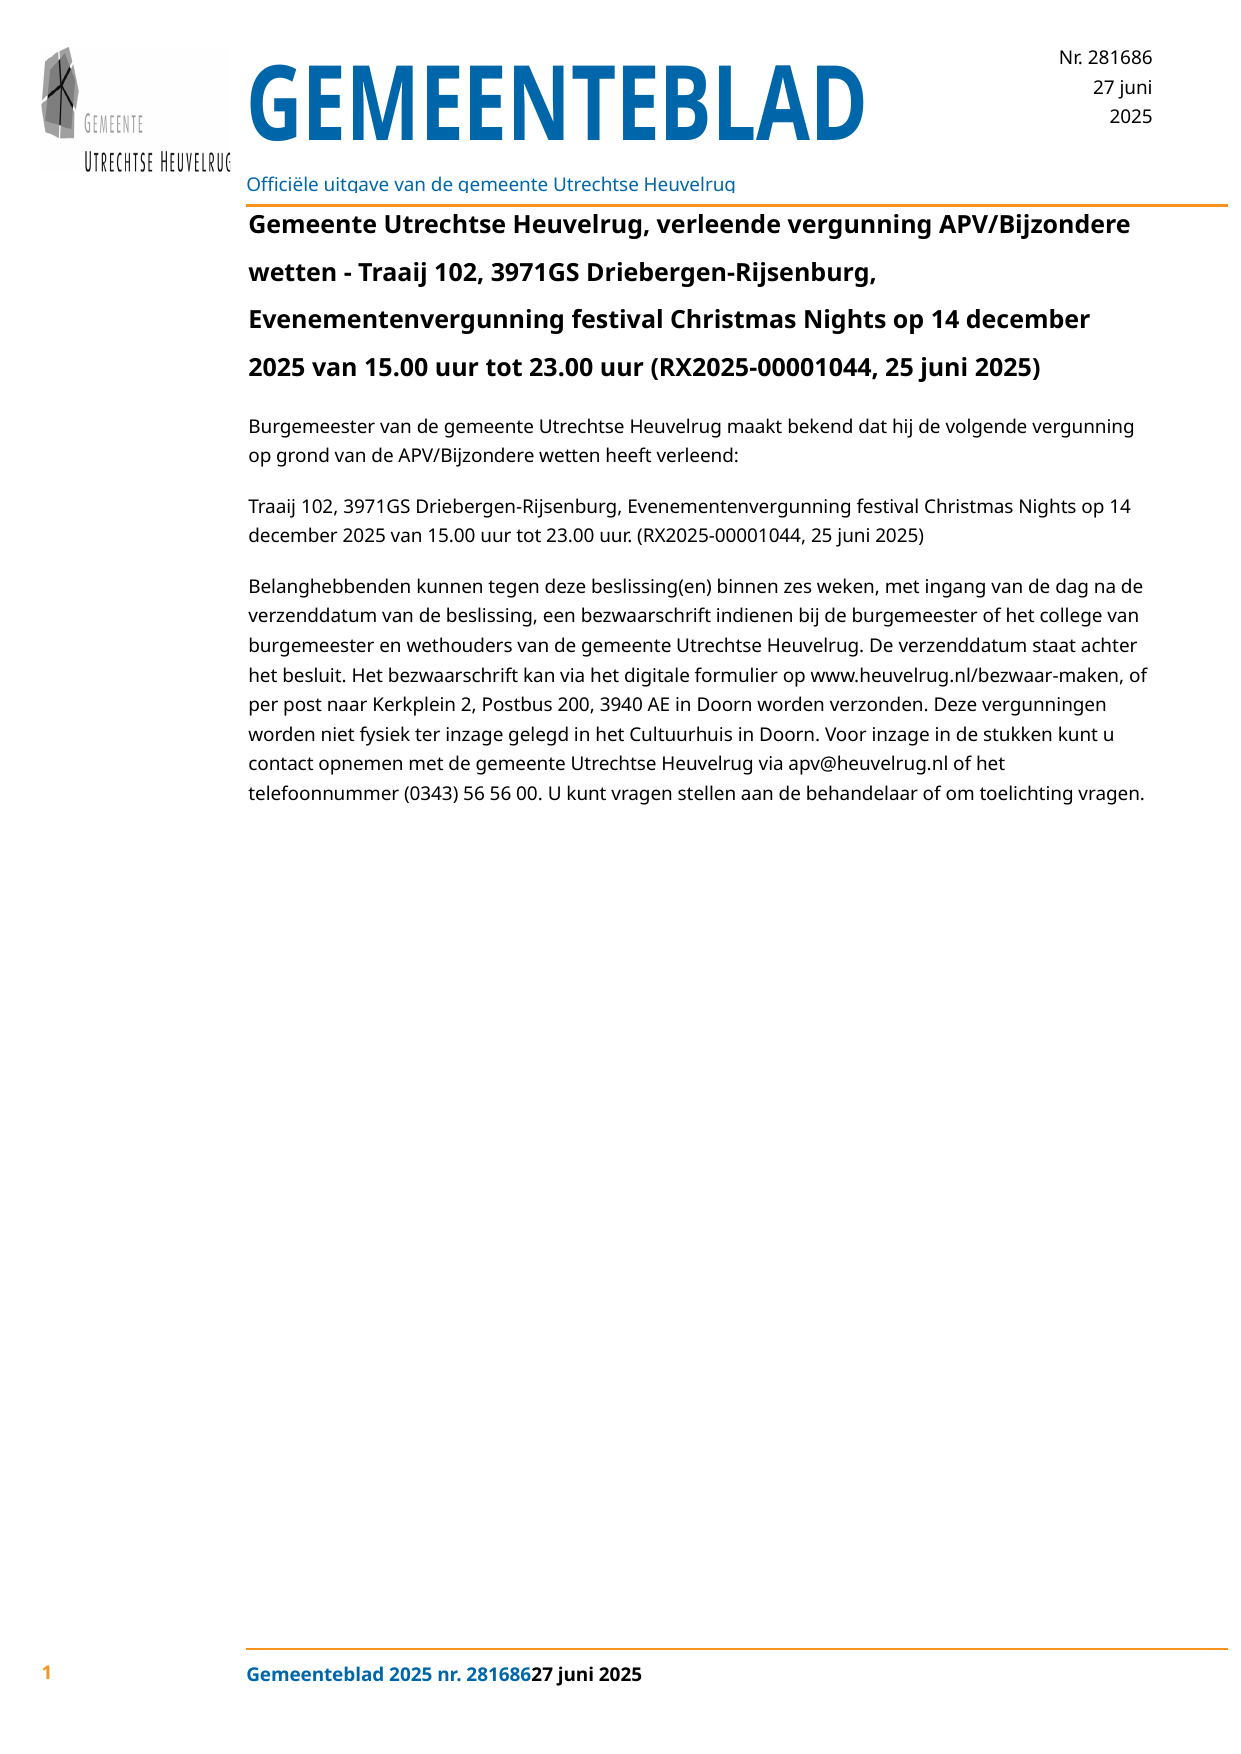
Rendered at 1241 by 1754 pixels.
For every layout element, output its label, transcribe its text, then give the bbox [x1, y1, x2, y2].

text Gemeente Utrechtse Heuvelrug, verleende vergunning APV/Bijzondere wetten - Traaij 102, 3971GS Driebergen-Rijsenburg, Evenementenvergunning festival Christmas Nights op 14 december 2025 van 15.00 uur tot 23.00 uur (RX2025-00001044, 25 juni 2025) [248, 207, 1152, 384]
text Traaij 102, 3971GS Driebergen-Rijsenburg, Evenementenvergunning festival Christmas Nights op 14 december 2025 van 15.00 uur tot 23.00 uur. (RX2025-00001044, 25 juni 2025) [248, 493, 1152, 548]
text Burgemeester van de gemeente Utrechtse Heuvelrug maakt bekend dat hij de volgende vergunning op grond van de APV/Bijzondere wetten heeft verleend: [248, 413, 1152, 468]
picture [41, 47, 231, 172]
text Belanghebbenden kunnen tegen deze beslissing(en) binnen zes weken, met ingang van de dag na de verzenddatum van de beslissing, een bezwaarschrift indienen bij de burgemeester of het college van burgemeester en wethouders van de gemeente Utrechtse Heuvelrug. De verzenddatum staat achter het besluit. Het bezwaarschrift kan via het digitale formulier op www.heuvelrug.nl/bezwaar-maken, of per post naar Kerkplein 2, Postbus 200, 3940 AE in Doorn worden verzonden. Deze vergunningen worden niet fysiek ter inzage gelegd in het Cultuurhuis in Doorn. Voor inzage in de stukken kunt u contact opnemen met de gemeente Utrechtse Heuvelrug via apv@heuvelrug.nl of het telefoonnummer (0343) 56 56 00. U kunt vragen stellen aan de behandelaar of om toelichting vragen. [248, 573, 1152, 806]
